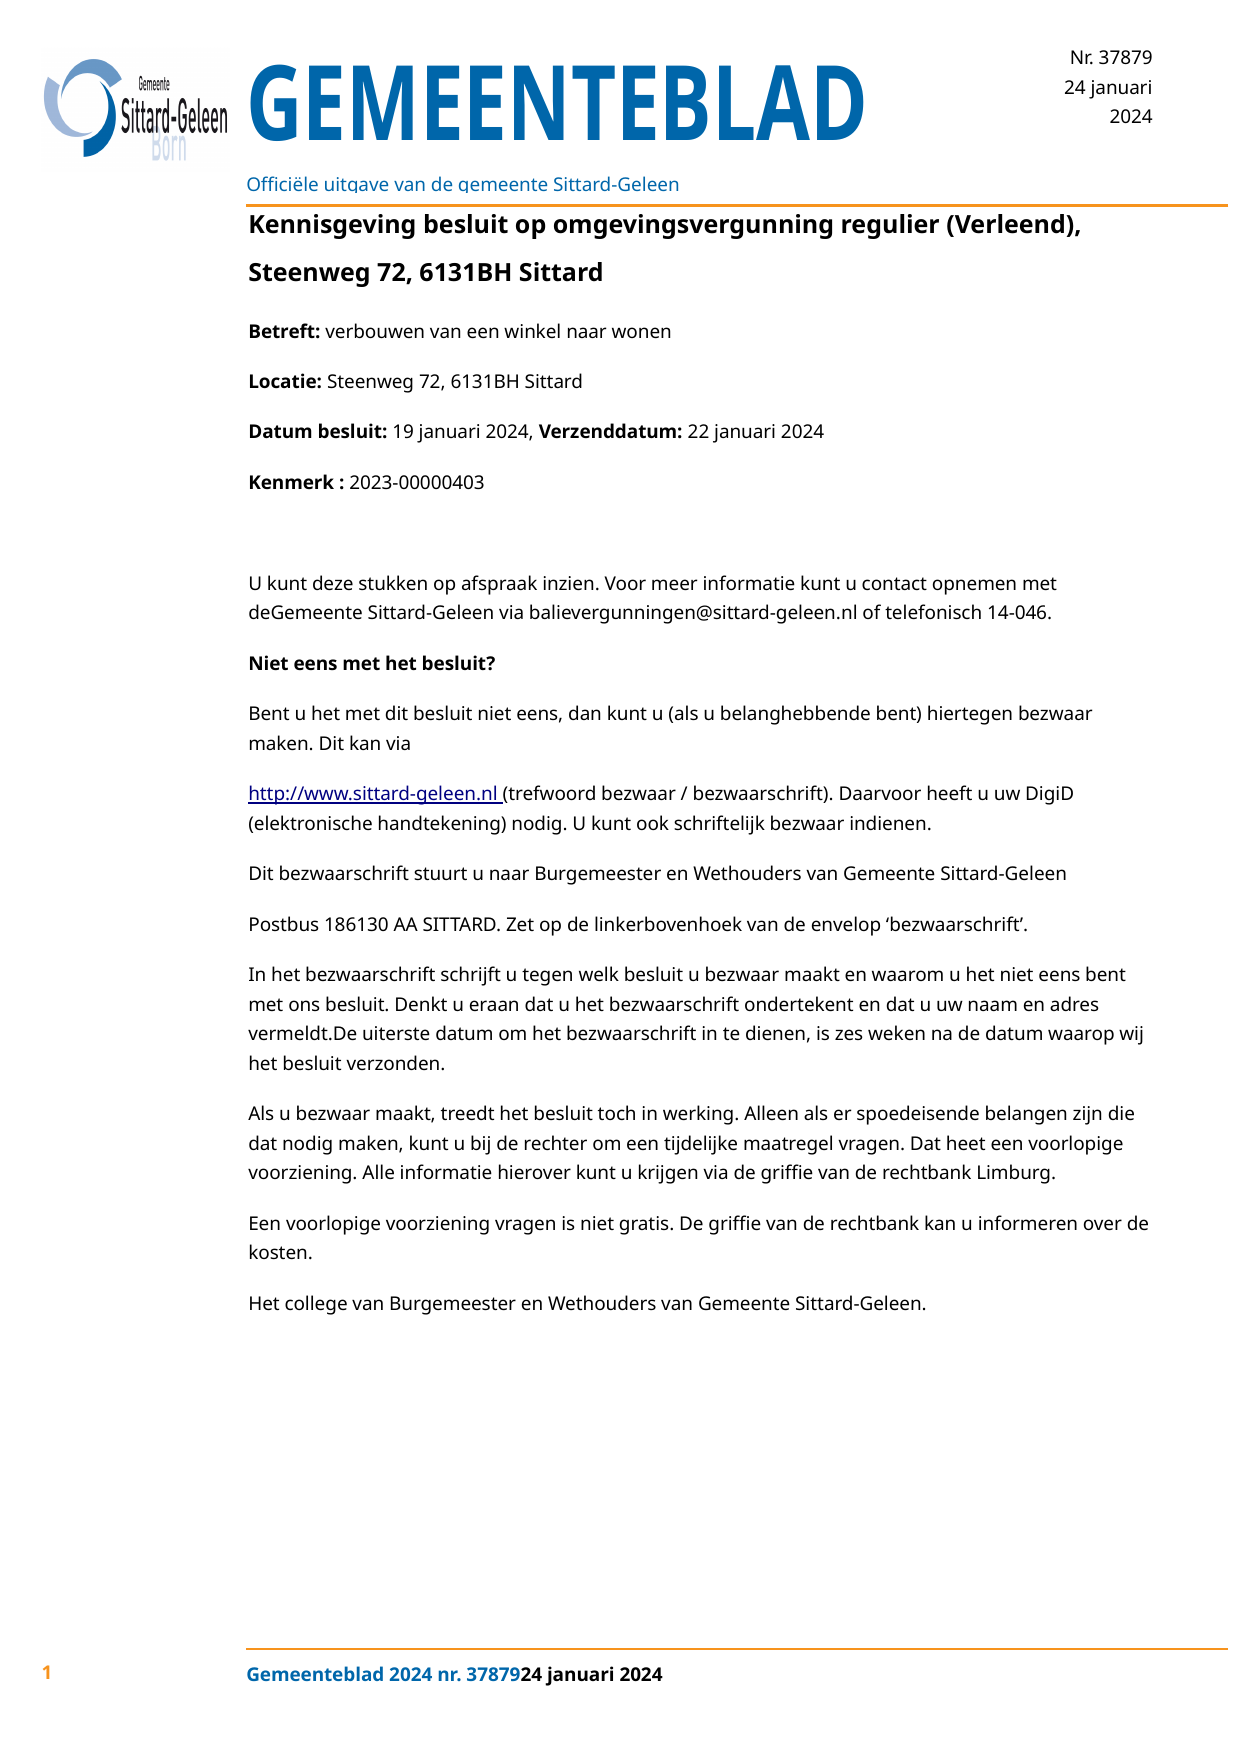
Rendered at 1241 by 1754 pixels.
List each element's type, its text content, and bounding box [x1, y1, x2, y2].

text Dit bezwaarschrift stuurt u naar Burgemeester en Wethouders van Gemeente Sittard-Geleen [248, 860, 1152, 886]
text Een voorlopige voorziening vragen is niet gratis. De griffie van de rechtbank kan u informeren over de kosten. [248, 1210, 1152, 1265]
text Als u bezwaar maakt, treedt het besluit toch in werking. Alleen als er spoedeisende belangen zijn die dat nodig maken, kunt u bij de rechter om een tijdelijke maatregel vragen. Dat heet een voorlopige voorziening. Alle informatie hierover kunt u krijgen via de griffie van de rechtbank Limburg. [248, 1100, 1152, 1185]
text http://www.sittard-geleen.nl (trefwoord bezwaar / bezwaarschrift). Daarvoor heeft u uw DigiD (elektronische handtekening) nodig. U kunt ook schriftelijk bezwaar indienen. [248, 780, 1152, 836]
text Betreft: verbouwen van een winkel naar wonen [248, 318, 1152, 344]
text Kennisgeving besluit op omgevingsvergunning regulier (Verleend), Steenweg 72, 6131BH Sittard [248, 207, 1152, 288]
text Datum besluit: 19 januari 2024, Verzenddatum: 22 januari 2024 [248, 419, 1152, 444]
text Niet eens met het besluit? [248, 650, 1152, 676]
text In het bezwaarschrift schrijft u tegen welk besluit u bezwaar maakt en waarom u het niet eens bent met ons besluit. Denkt u eraan dat u het bezwaarschrift ondertekent en dat u uw naam en adres vermeldt.De uiterste datum om het bezwaarschrift in te dienen, is zes weken na de datum waarop wij het besluit verzonden. [248, 961, 1152, 1076]
text Het college van Burgemeester en Wethouders van Gemeente Sittard-Geleen. [248, 1290, 1152, 1316]
text U kunt deze stukken op afspraak inzien. Voor meer informatie kunt u contact opnemen met deGemeente Sittard-Geleen via balievergunningen@sittard-geleen.nl of telefonisch 14-046. [248, 570, 1152, 625]
text Kenmerk : 2023-00000403 [248, 469, 1152, 495]
picture [41, 47, 231, 172]
text Bent u het met dit besluit niet eens, dan kunt u (als u belanghebbende bent) hiertegen bezwaar maken. Dit kan via [248, 700, 1152, 756]
text Locatie: Steenweg 72, 6131BH Sittard [248, 368, 1152, 394]
text Postbus 186130 AA SITTARD. Zet op de linkerbovenhoek van de envelop ‘bezwaarschrift’. [248, 911, 1152, 937]
